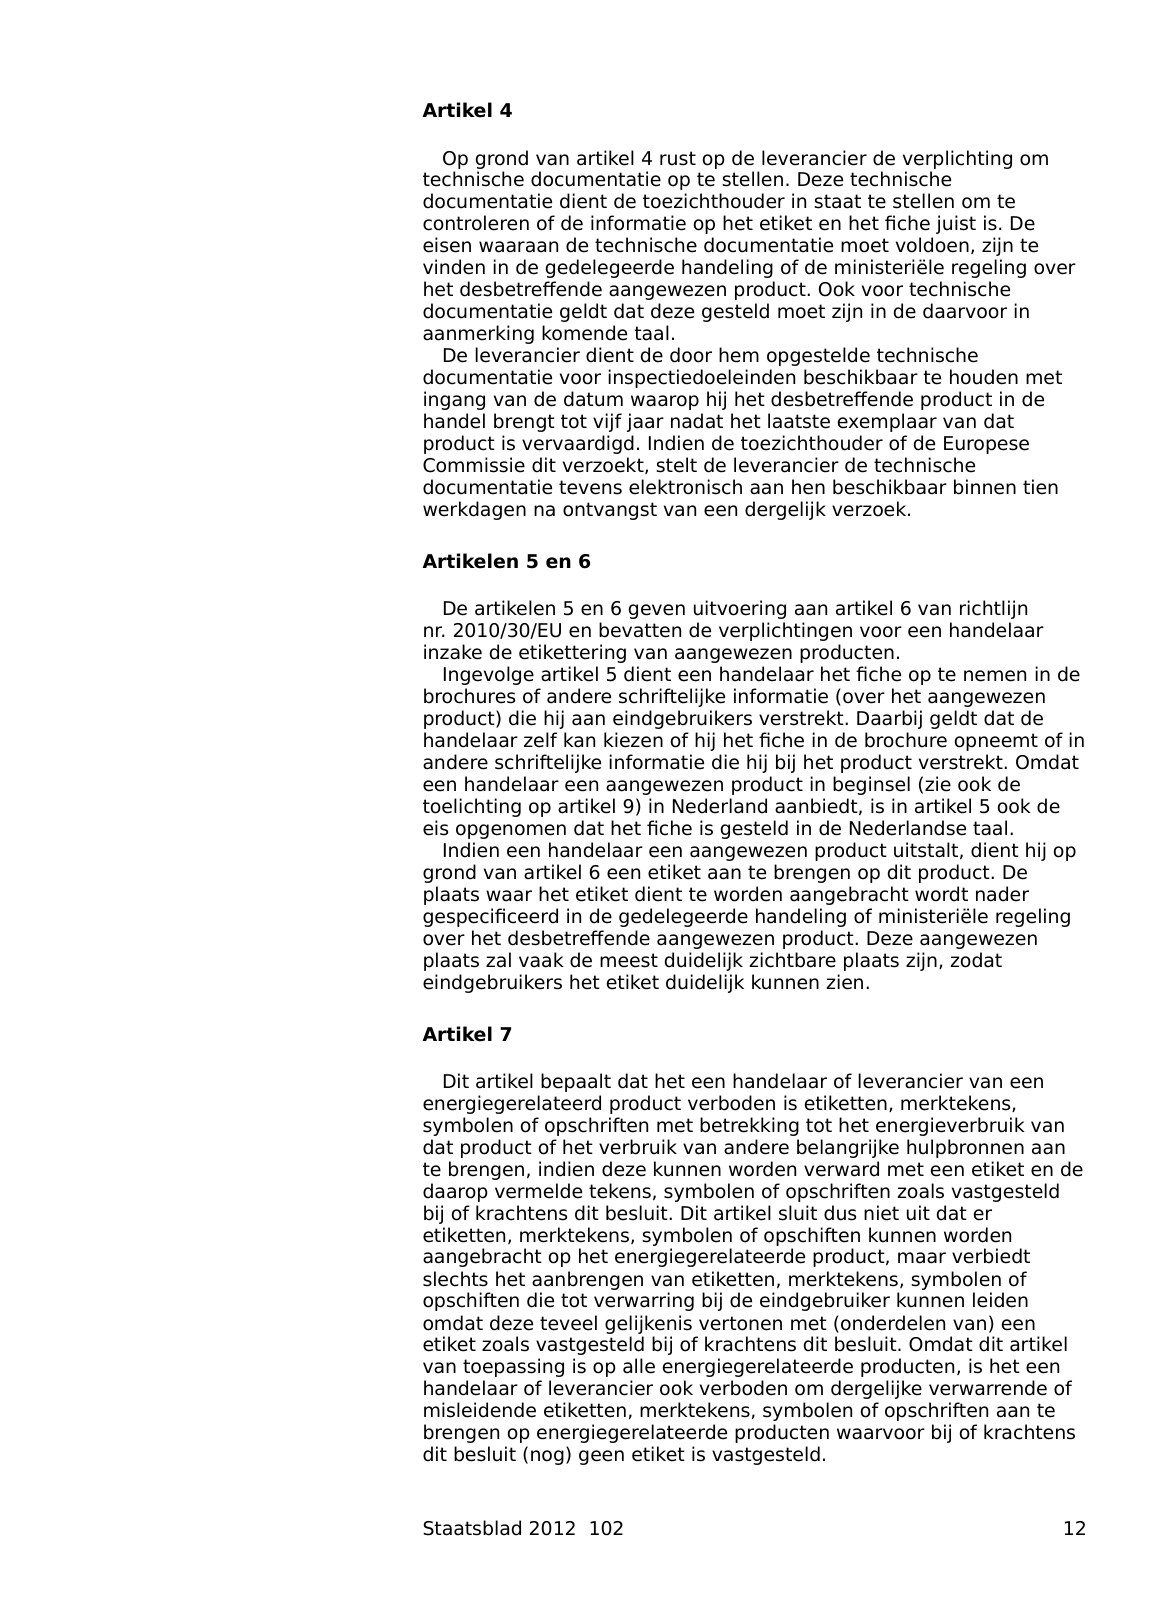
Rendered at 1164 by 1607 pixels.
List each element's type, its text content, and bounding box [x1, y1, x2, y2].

subtitle Artikel 7 [422, 1024, 1087, 1046]
text Indien een handelaar een aangewezen product uitstalt, dient hij op grond van artikel 6 een etiket aan te brengen op dit product. De plaats waar het etiket dient te worden aangebracht wordt nader gespecificeerd in de gedelegeerde handeling of ministeriële regeling over het desbetreffende aangewezen product. Deze aangewezen plaats zal vaak de meest duidelijk zichtbare plaats zijn, zodat eindgebruikers het etiket duidelijk kunnen zien. [422, 840, 1087, 994]
text De leverancier dient de door hem opgestelde technische documentatie voor inspectiedoeleinden beschikbaar te houden met ingang van de datum waarop hij het desbetreffende product in de handel brengt tot vijf jaar nadat het laatste exemplaar van dat product is vervaardigd. Indien de toezichthouder of de Europese Commissie dit verzoekt, stelt de leverancier de technische documentatie tevens elektronisch aan hen beschikbaar binnen tien werkdagen na ontvangst van een dergelijk verzoek. [422, 345, 1087, 521]
text Ingevolge artikel 5 dient een handelaar het fiche op te nemen in de brochures of andere schriftelijke informatie (over het aangewezen product) die hij aan eindgebruikers verstrekt. Daarbij geldt dat de handelaar zelf kan kiezen of hij het fiche in de brochure opneemt of in andere schriftelijke informatie die hij bij het product verstrekt. Omdat een handelaar een aangewezen product in beginsel (zie ook de toelichting op artikel 9) in Nederland aanbiedt, is in artikel 5 ook de eis opgenomen dat het fiche is gesteld in de Nederlandse taal. [422, 664, 1087, 840]
text Dit artikel bepaalt dat het een handelaar of leverancier van een energiegerelateerd product verboden is etiketten, merktekens, symbolen of opschriften met betrekking tot het energieverbruik van dat product of het verbruik van andere belangrijke hulpbronnen aan te brengen, indien deze kunnen worden verward met een etiket en de daarop vermelde tekens, symbolen of opschriften zoals vastgesteld bij of krachtens dit besluit. Dit artikel sluit dus niet uit dat er etiketten, merktekens, symbolen of opschiften kunnen worden aangebracht op het energiegerelateerde product, maar verbiedt slechts het aanbrengen van etiketten, merktekens, symbolen of opschiften die tot verwarring bij de eindgebruiker kunnen leiden omdat deze teveel gelijkenis vertonen met (onderdelen van) een etiket zoals vastgesteld bij of krachtens dit besluit. Omdat dit artikel van toepassing is op alle energiegerelateerde producten, is het een handelaar of leverancier ook verboden om dergelijke verwarrende of misleidende etiketten, merktekens, symbolen of opschriften aan te brengen op energiegerelateerde producten waarvoor bij of krachtens dit besluit (nog) geen etiket is vastgesteld. [422, 1071, 1087, 1466]
subtitle Artikel 4 [422, 100, 1087, 122]
text Op grond van artikel 4 rust op de leverancier de verplichting om technische documentatie op te stellen. Deze technische documentatie dient de toezichthouder in staat te stellen om te controleren of de informatie op het etiket en het fiche juist is. De eisen waaraan de technische documentatie moet voldoen, zijn te vinden in de gedelegeerde handeling of de ministeriële regeling over het desbetreffende aangewezen product. Ook voor technische documentatie geldt dat deze gesteld moet zijn in de daarvoor in aanmerking komende taal. [422, 147, 1087, 345]
text De artikelen 5 en 6 geven uitvoering aan artikel 6 van richtlijn nr. 2010/30/EU en bevatten de verplichtingen voor een handelaar inzake de etikettering van aangewezen producten. [422, 598, 1087, 664]
subtitle Artikelen 5 en 6 [422, 551, 1087, 573]
